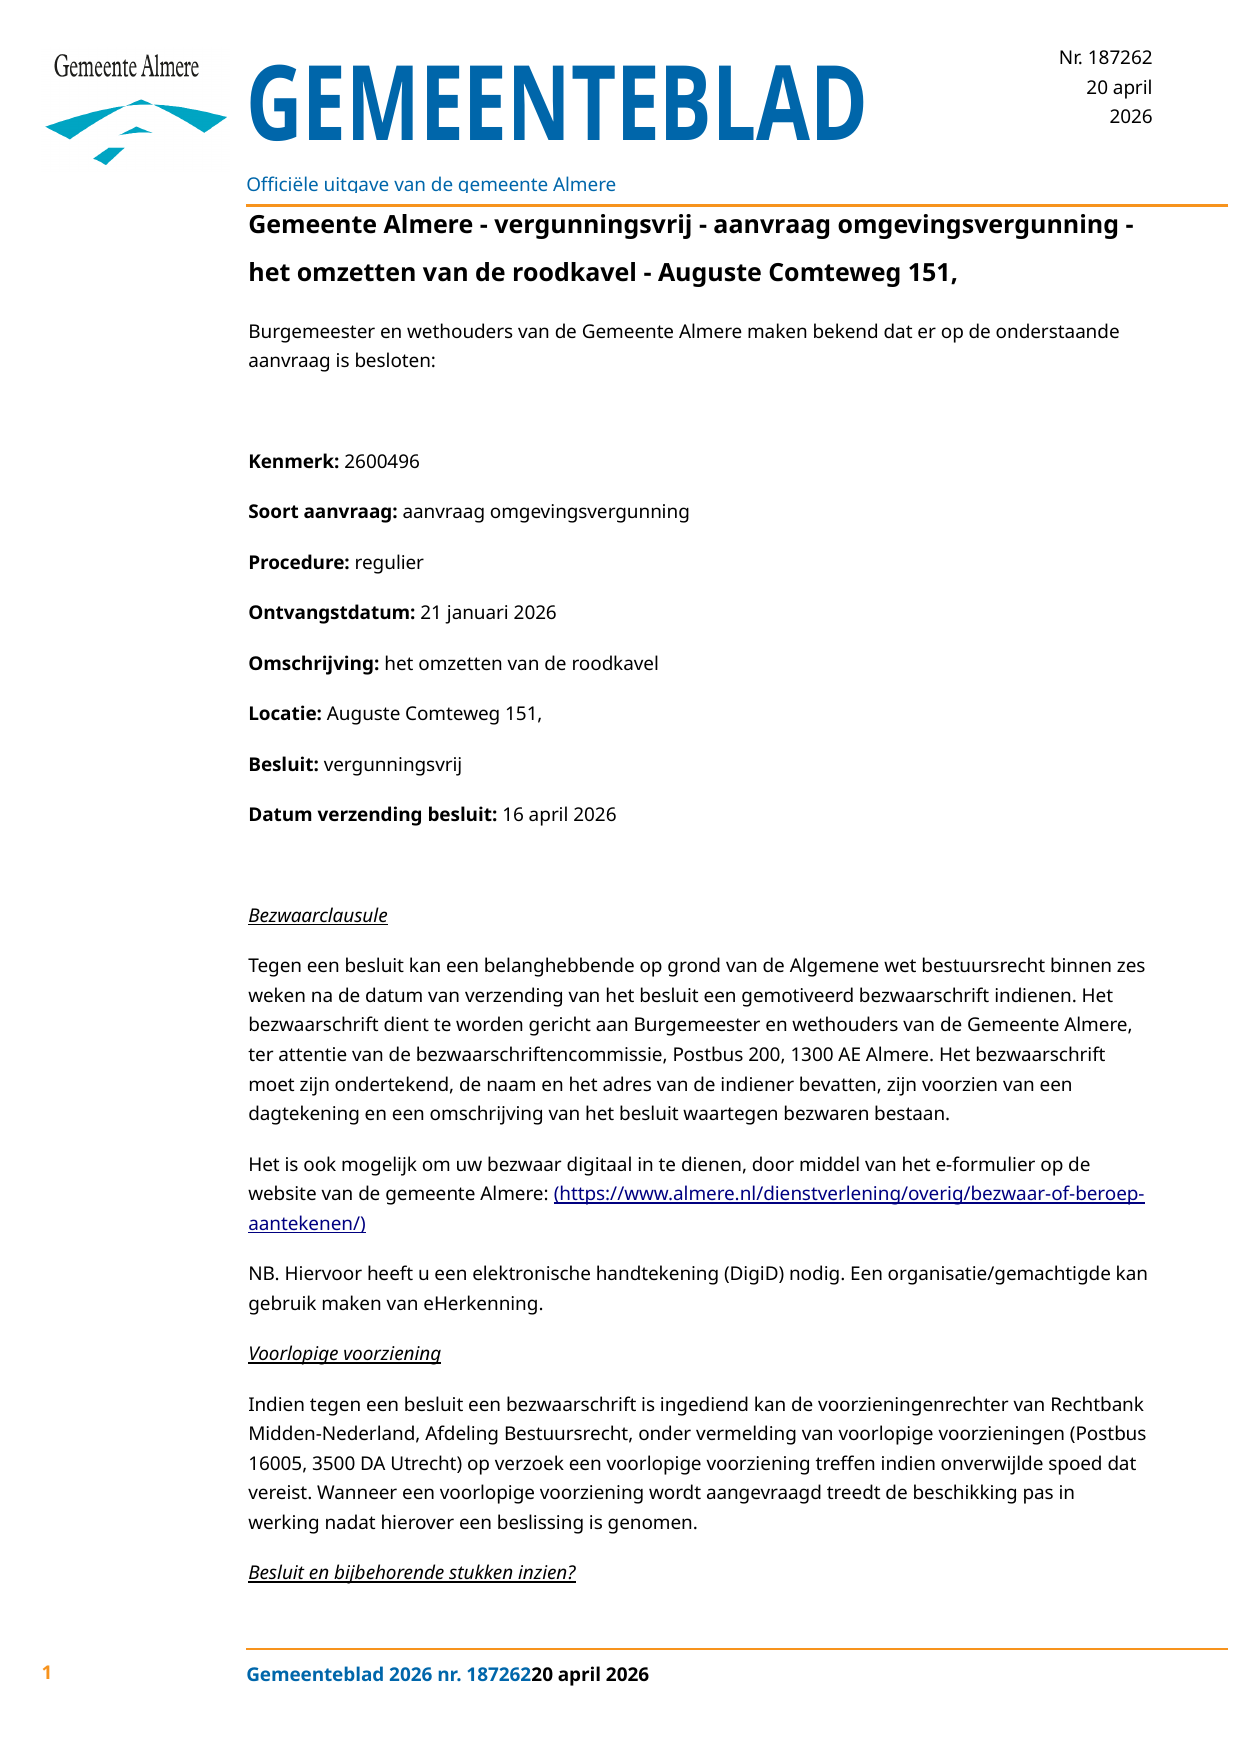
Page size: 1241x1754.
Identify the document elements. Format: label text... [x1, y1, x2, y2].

text Locatie: Auguste Comteweg 151, [248, 700, 1152, 726]
text Kenmerk: 2600496 [248, 448, 1152, 474]
text Procedure: regulier [248, 549, 1152, 575]
text Besluit en bijbehorende stukken inzien? [248, 1559, 1152, 1585]
text Soort aanvraag: aanvraag omgevingsvergunning [248, 499, 1152, 524]
text NB. Hiervoor heeft u een elektronische handtekening (DigiD) nodig. Een organisatie/gemachtigde kan gebruik maken van eHerkenning. [248, 1260, 1152, 1316]
picture [41, 47, 231, 172]
text Voorlopige voorziening [248, 1340, 1152, 1366]
text Ontvangstdatum: 21 januari 2026 [248, 599, 1152, 625]
text Bezwaarclausule [248, 902, 1152, 928]
text Omschrijving: het omzetten van de roodkavel [248, 650, 1152, 676]
text Tegen een besluit kan een belanghebbende op grond van de Algemene wet bestuursrecht binnen zes weken na de datum van verzending van het besluit een gemotiveerd bezwaarschrift indienen. Het bezwaarschrift dient te worden gericht aan Burgemeester en wethouders van de Gemeente Almere, ter attentie van de bezwaarschriftencommissie, Postbus 200, 1300 AE Almere. Het bezwaarschrift moet zijn ondertekend, de naam en het adres van de indiener bevatten, zijn voorzien van een dagtekening en een omschrijving van het besluit waartegen bezwaren bestaan. [248, 952, 1152, 1126]
text Datum verzending besluit: 16 april 2026 [248, 801, 1152, 827]
text Besluit: vergunningsvrij [248, 751, 1152, 777]
text Het is ook mogelijk om uw bezwaar digitaal in te dienen, door middel van het e-formulier op de website van de gemeente Almere: (https://www.almere.nl/dienstverlening/overig/bezwaar-of-beroep-aantekenen/) [248, 1151, 1152, 1236]
text Burgemeester en wethouders van de Gemeente Almere maken bekend dat er op de onderstaande aanvraag is besloten: [248, 318, 1152, 373]
text Gemeente Almere - vergunningsvrij - aanvraag omgevingsvergunning - het omzetten van de roodkavel - Auguste Comteweg 151, [248, 207, 1152, 288]
text Indien tegen een besluit een bezwaarschrift is ingediend kan de voorzieningenrechter van Rechtbank Midden-Nederland, Afdeling Bestuursrecht, onder vermelding van voorlopige voorzieningen (Postbus 16005, 3500 DA Utrecht) op verzoek een voorlopige voorziening treffen indien onverwijlde spoed dat vereist. Wanneer een voorlopige voorziening wordt aangevraagd treedt de beschikking pas in werking nadat hierover een beslissing is genomen. [248, 1391, 1152, 1535]
